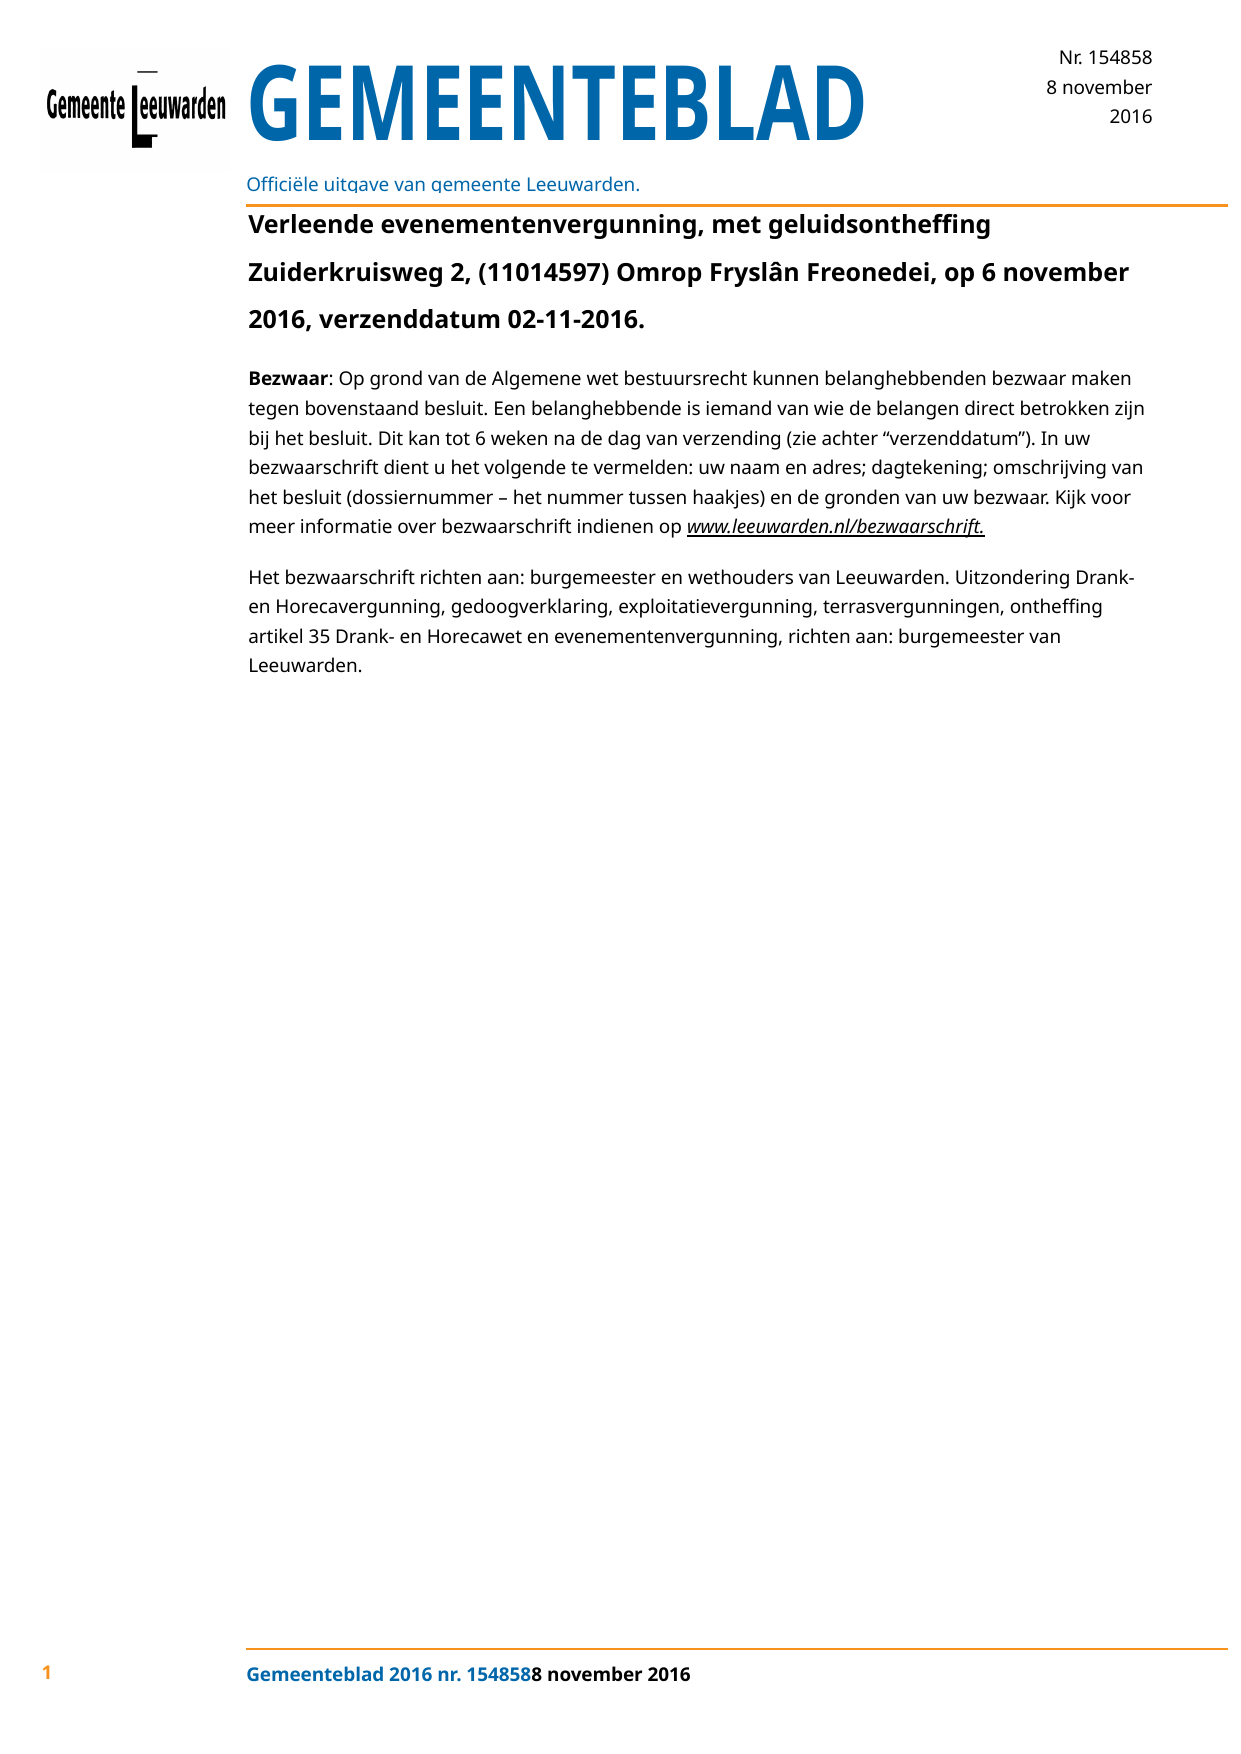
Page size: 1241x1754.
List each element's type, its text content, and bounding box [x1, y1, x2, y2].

text Bezwaar: Op grond van de Algemene wet bestuursrecht kunnen belanghebbenden bezwaar maken tegen bovenstaand besluit. Een belanghebbende is iemand van wie de belangen direct betrokken zijn bij het besluit. Dit kan tot 6 weken na de dag van verzending (zie achter “verzenddatum”). In uw bezwaarschrift dient u het volgende te vermelden: uw naam en adres; dagtekening; omschrijving van het besluit (dossiernummer – het nummer tussen haakjes) en de gronden van uw bezwaar. Kijk voor meer informatie over bezwaarschrift indienen op www.leeuwarden.nl/bezwaarschrift. [248, 366, 1152, 539]
text Verleende evenementenvergunning, met geluidsontheffing Zuiderkruisweg 2, (11014597) Omrop Fryslân Freonedei, op 6 november 2016, verzenddatum 02-11-2016. [248, 207, 1152, 336]
picture [41, 47, 231, 172]
text Het bezwaarschrift richten aan: burgemeester en wethouders van Leeuwarden. Uitzondering Drank- en Horecavergunning, gedoogverklaring, exploitatievergunning, terrasvergunningen, ontheffing artikel 35 Drank- en Horecawet en evenementenvergunning, richten aan: burgemeester van Leeuwarden. [248, 564, 1152, 678]
